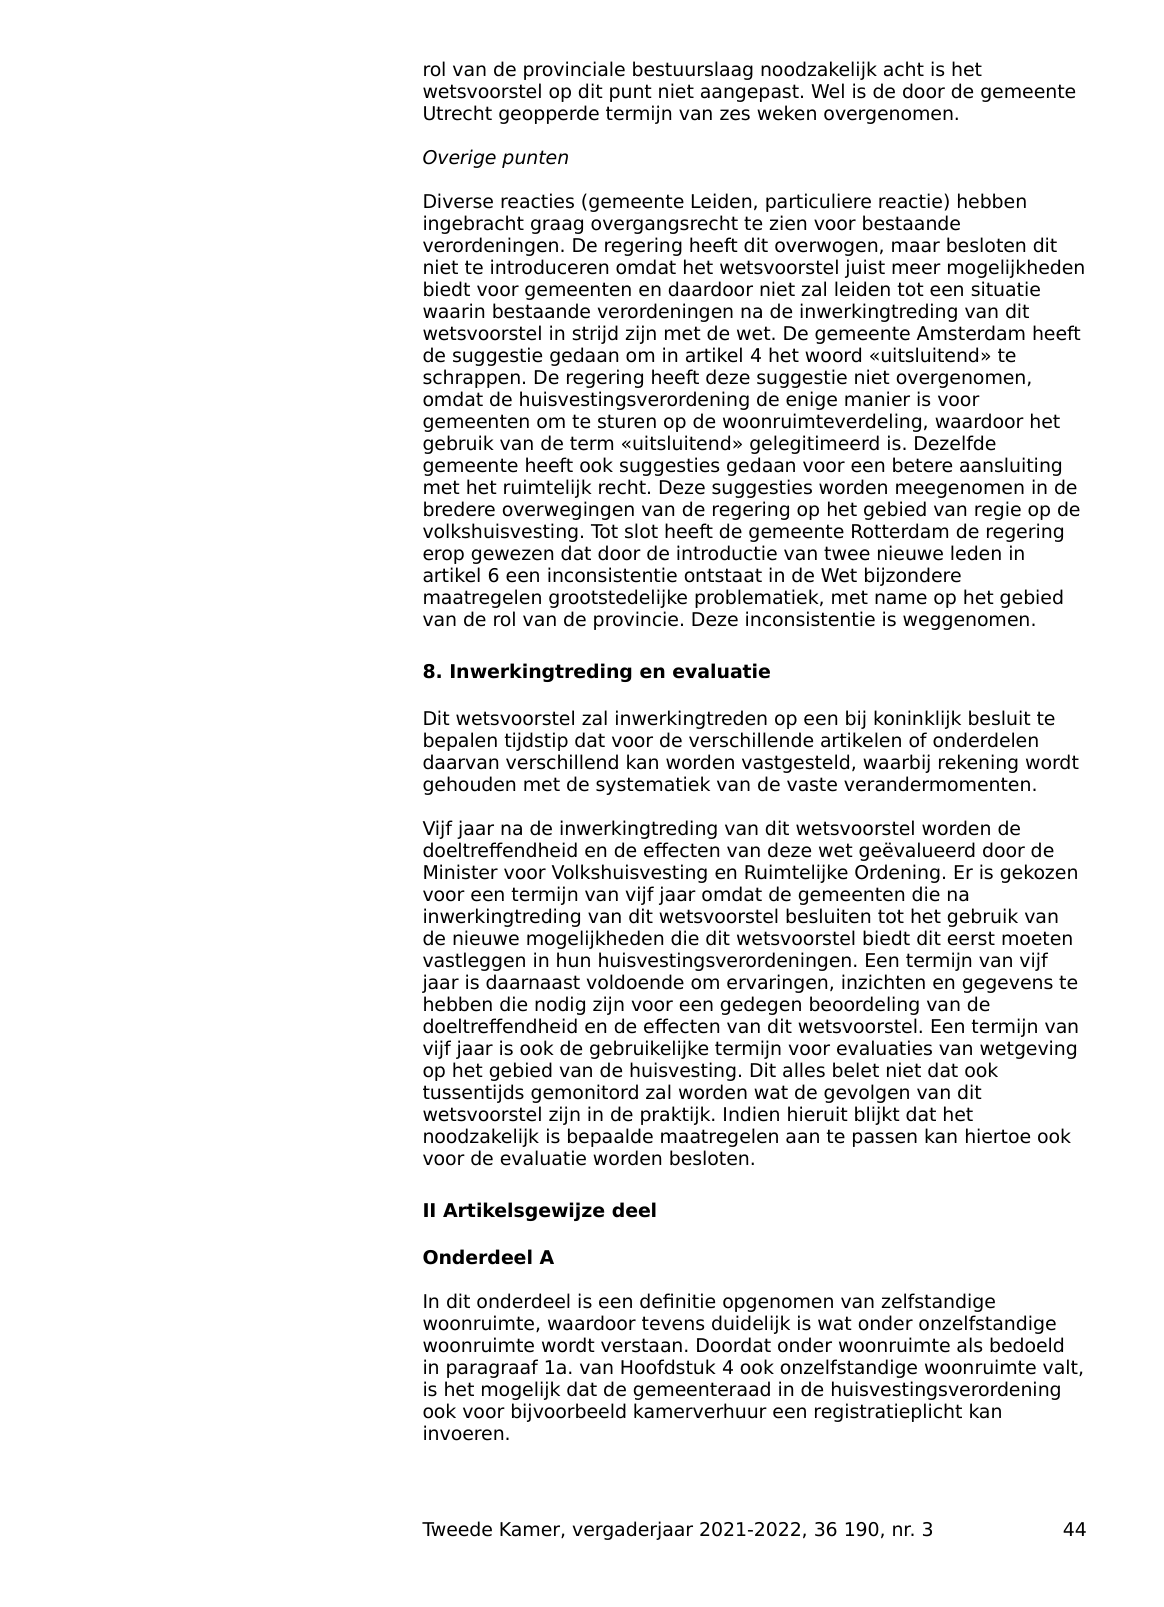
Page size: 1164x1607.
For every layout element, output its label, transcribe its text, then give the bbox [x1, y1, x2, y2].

subtitle Onderdeel A [422, 1247, 1087, 1269]
text In dit onderdeel is een definitie opgenomen van zelfstandige woonruimte, waardoor tevens duidelijk is wat onder onzelfstandige woonruimte wordt verstaan. Doordat onder woonruimte als bedoeld in paragraaf 1a. van Hoofdstuk 4 ook onzelfstandige woonruimte valt, is het mogelijk dat de gemeenteraad in de huisvestingsverordening ook voor bijvoorbeeld kamerverhuur een registratieplicht kan invoeren. [422, 1291, 1087, 1445]
subtitle II Artikelsgewijze deel [422, 1200, 1087, 1222]
subtitle 8. Inwerkingtreding en evaluatie [422, 661, 1087, 683]
subtitle Overige punten [422, 147, 1087, 169]
text Diverse reacties (gemeente Leiden, particuliere reactie) hebben ingebracht graag overgangsrecht te zien voor bestaande verordeningen. De regering heeft dit overwogen, maar besloten dit niet te introduceren omdat het wetsvoorstel juist meer mogelijkheden biedt voor gemeenten en daardoor niet zal leiden tot een situatie waarin bestaande verordeningen na de inwerkingtreding van dit wetsvoorstel in strijd zijn met de wet. De gemeente Amsterdam heeft de suggestie gedaan om in artikel 4 het woord «uitsluitend» te schrappen. De regering heeft deze suggestie niet overgenomen, omdat de huisvestingsverordening de enige manier is voor gemeenten om te sturen op de woonruimteverdeling, waardoor het gebruik van de term «uitsluitend» gelegitimeerd is. Dezelfde gemeente heeft ook suggesties gedaan voor een betere aansluiting met het ruimtelijk recht. Deze suggesties worden meegenomen in de bredere overwegingen van de regering op het gebied van regie op de volkshuisvesting. Tot slot heeft de gemeente Rotterdam de regering erop gewezen dat door de introductie van twee nieuwe leden in artikel 6 een inconsistentie ontstaat in de Wet bijzondere maatregelen grootstedelijke problematiek, met name op het gebied van de rol van de provincie. Deze inconsistentie is weggenomen. [422, 191, 1087, 631]
text Vijf jaar na de inwerkingtreding van dit wetsvoorstel worden de doeltreffendheid en de effecten van deze wet geëvalueerd door de Minister voor Volkshuisvesting en Ruimtelijke Ordening. Er is gekozen voor een termijn van vijf jaar omdat de gemeenten die na inwerkingtreding van dit wetsvoorstel besluiten tot het gebruik van de nieuwe mogelijkheden die dit wetsvoorstel biedt dit eerst moeten vastleggen in hun huisvestingsverordeningen. Een termijn van vijf jaar is daarnaast voldoende om ervaringen, inzichten en gegevens te hebben die nodig zijn voor een gedegen beoordeling van de doeltreffendheid en de effecten van dit wetsvoorstel. Een termijn van vijf jaar is ook de gebruikelijke termijn voor evaluaties van wetgeving op het gebied van de huisvesting. Dit alles belet niet dat ook tussentijds gemonitord zal worden wat de gevolgen van dit wetsvoorstel zijn in de praktijk. Indien hieruit blijkt dat het noodzakelijk is bepaalde maatregelen aan te passen kan hiertoe ook voor de evaluatie worden besloten. [422, 818, 1087, 1170]
text rol van de provinciale bestuurslaag noodzakelijk acht is het wetsvoorstel op dit punt niet aangepast. Wel is de door de gemeente Utrecht geopperde termijn van zes weken overgenomen. [422, 59, 1087, 125]
text Dit wetsvoorstel zal inwerkingtreden op een bij koninklijk besluit te bepalen tijdstip dat voor de verschillende artikelen of onderdelen daarvan verschillend kan worden vastgesteld, waarbij rekening wordt gehouden met de systematiek van de vaste verandermomenten. [422, 708, 1087, 796]
